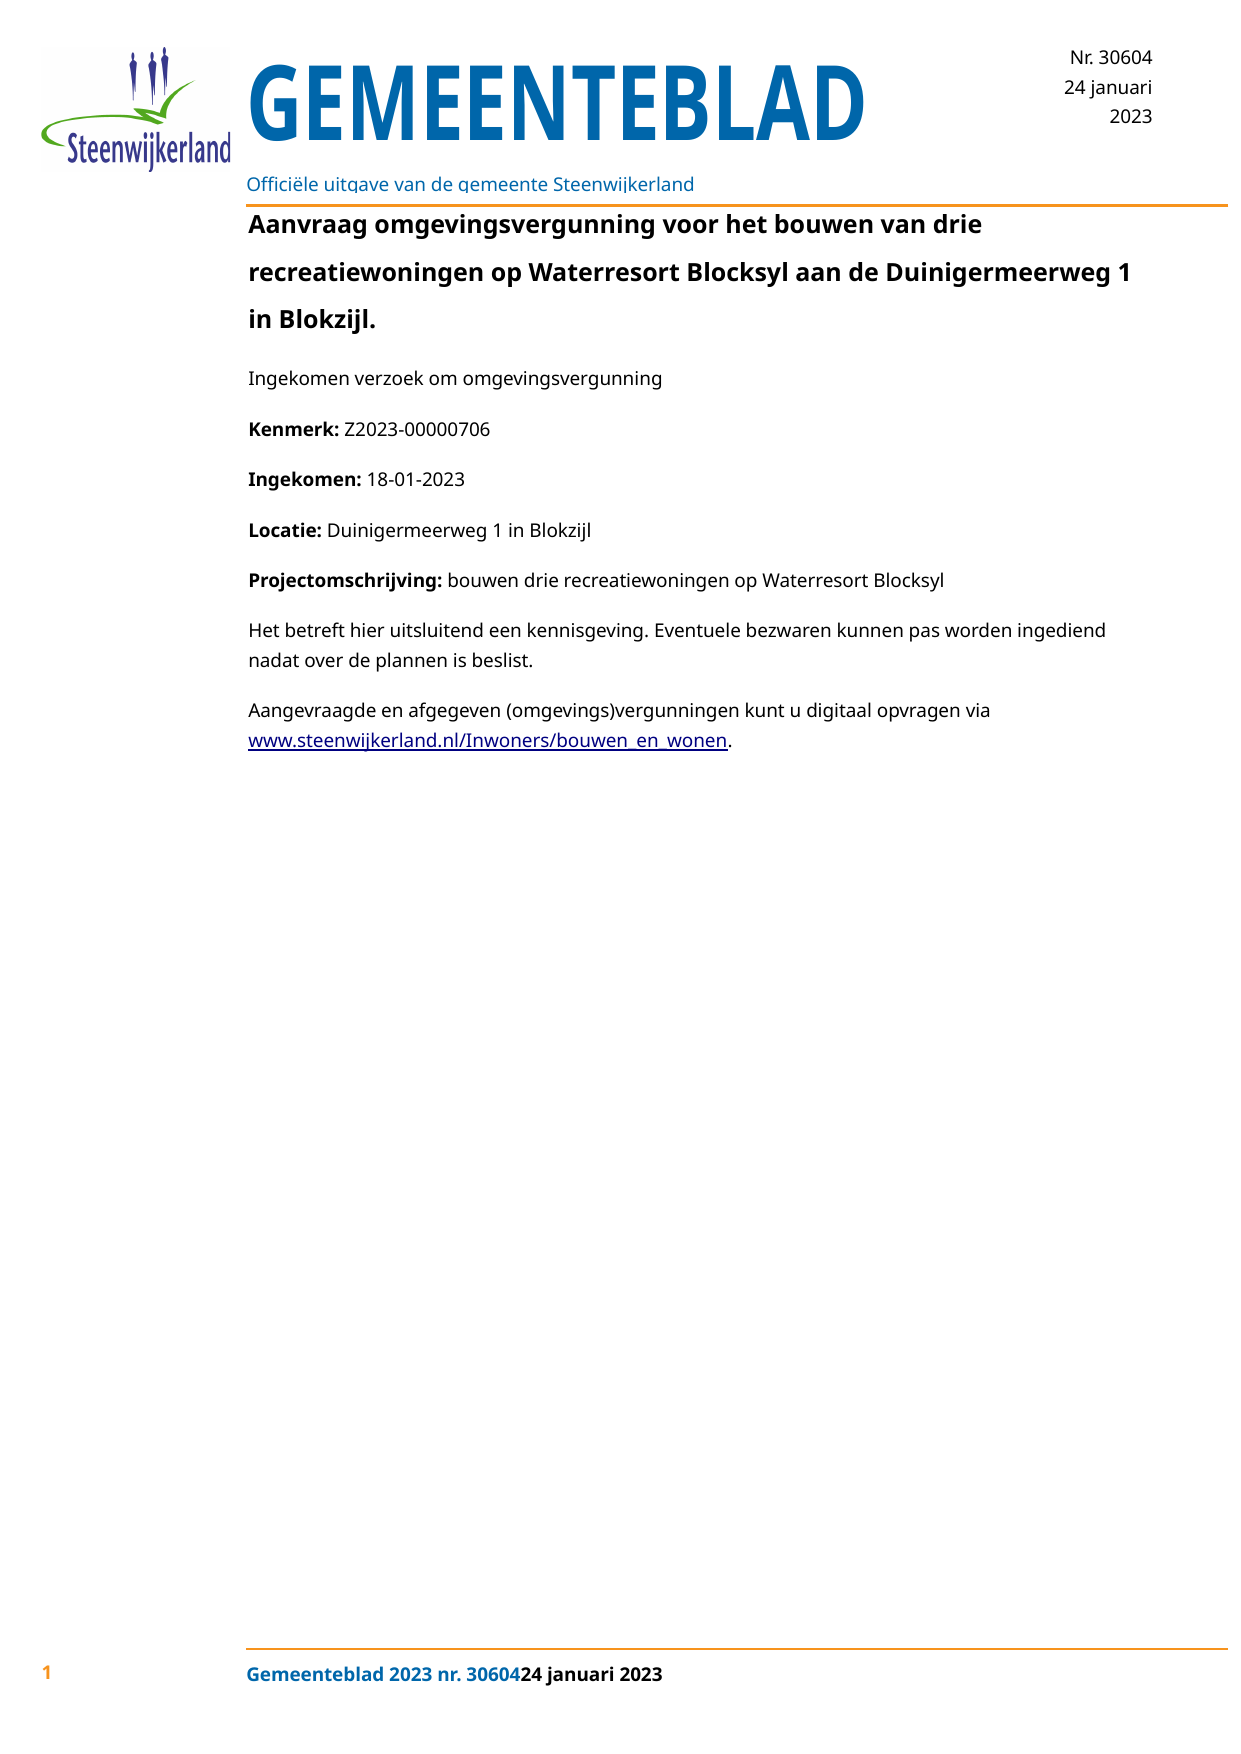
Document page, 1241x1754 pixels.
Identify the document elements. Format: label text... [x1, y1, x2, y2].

text Aanvraag omgevingsvergunning voor het bouwen van drie recreatiewoningen op Waterresort Blocksyl aan de Duinigermeerweg 1 in Blokzijl. [248, 207, 1152, 336]
text Kenmerk: Z2023-00000706 [248, 416, 1152, 442]
picture [41, 47, 231, 172]
text Ingekomen verzoek om omgevingsvergunning [248, 366, 1152, 391]
text Het betreft hier uitsluitend een kennisgeving. Eventuele bezwaren kunnen pas worden ingediend nadat over de plannen is beslist. [248, 618, 1152, 673]
text Aangevraagde en afgegeven (omgevings)vergunningen kunt u digitaal opvragen via www.steenwijkerland.nl/Inwoners/bouwen_en_wonen. [248, 698, 1152, 753]
text Ingekomen: 18-01-2023 [248, 466, 1152, 492]
text Locatie: Duinigermeerweg 1 in Blokzijl [248, 517, 1152, 542]
text Projectomschrijving: bouwen drie recreatiewoningen op Waterresort Blocksyl [248, 567, 1152, 593]
